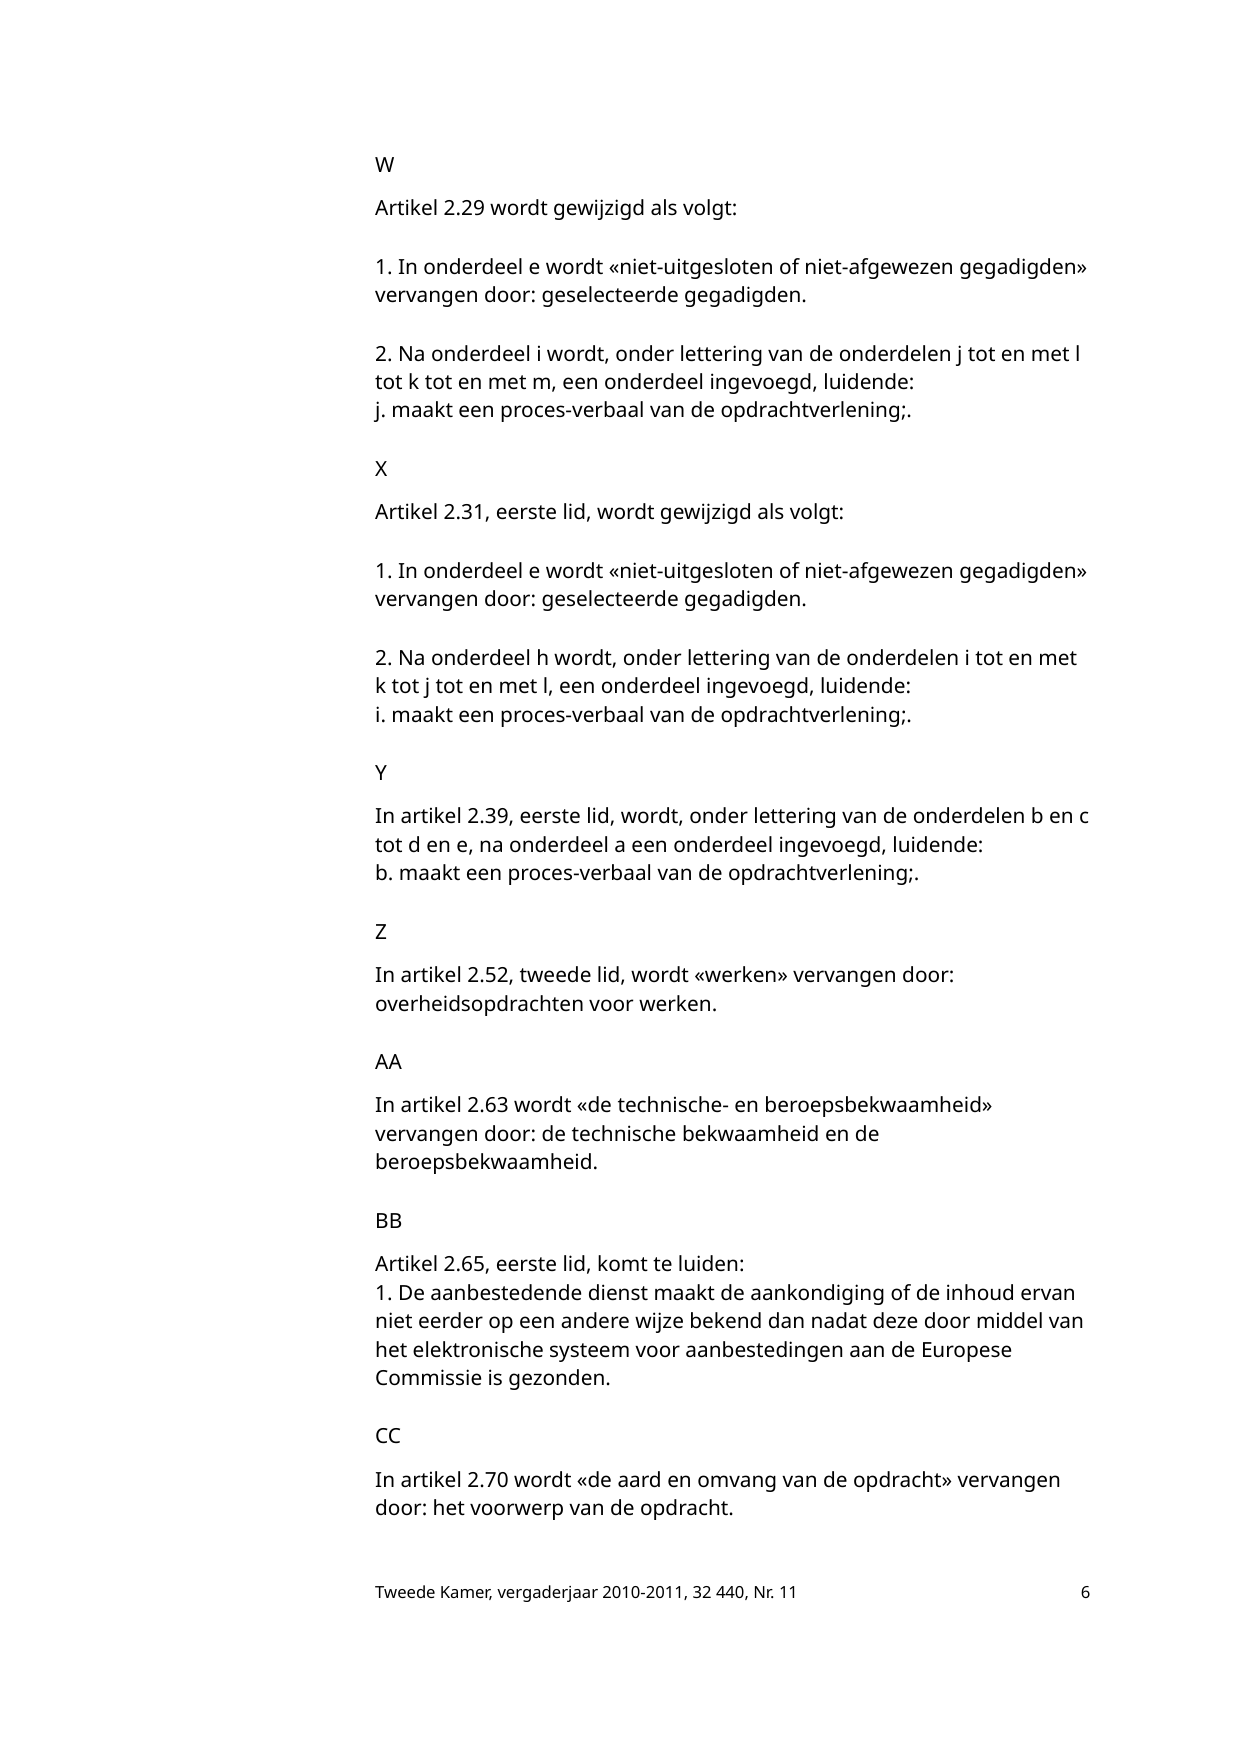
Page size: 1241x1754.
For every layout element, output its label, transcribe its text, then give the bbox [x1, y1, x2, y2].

text W [375, 150, 1090, 178]
text Artikel 2.29 wordt gewijzigd als volgt: [375, 193, 1090, 222]
text Artikel 2.31, eerste lid, wordt gewijzigd als volgt: [375, 497, 1090, 526]
text b. maakt een proces-verbaal van de opdrachtverlening;. [375, 858, 1090, 887]
text 1. In onderdeel e wordt «niet-uitgesloten of niet-afgewezen gegadigden» vervangen door: geselecteerde gegadigden. [375, 252, 1090, 309]
text i. maakt een proces-verbaal van de opdrachtverlening;. [375, 700, 1090, 728]
text 2. Na onderdeel h wordt, onder lettering van de onderdelen i tot en met k tot j tot en met l, een onderdeel ingevoegd, luidende: [375, 643, 1090, 700]
text j. maakt een proces-verbaal van de opdrachtverlening;. [375, 396, 1090, 424]
text In artikel 2.70 wordt «de aard en omvang van de opdracht» vervangen door: het voorwerp van de opdracht. [375, 1465, 1090, 1522]
text Artikel 2.65, eerste lid, komt te luiden: [375, 1249, 1090, 1278]
text 2. Na onderdeel i wordt, onder lettering van de onderdelen j tot en met l tot k tot en met m, een onderdeel ingevoegd, luidende: [375, 339, 1090, 396]
text In artikel 2.63 wordt «de technische- en beroepsbekwaamheid» vervangen door: de technische bekwaamheid en de beroepsbekwaamheid. [375, 1091, 1090, 1176]
text Z [375, 917, 1090, 945]
text 1. In onderdeel e wordt «niet-uitgesloten of niet-afgewezen gegadigden» vervangen door: geselecteerde gegadigden. [375, 556, 1090, 613]
text BB [375, 1206, 1090, 1234]
text AA [375, 1047, 1090, 1076]
text In artikel 2.52, tweede lid, wordt «werken» vervangen door: overheidsopdrachten voor werken. [375, 960, 1090, 1017]
text X [375, 454, 1090, 482]
text CC [375, 1422, 1090, 1450]
text 1. De aanbestedende dienst maakt de aankondiging of de inhoud ervan niet eerder op een andere wijze bekend dan nadat deze door middel van het elektronische systeem voor aanbestedingen aan de Europese Commissie is gezonden. [375, 1278, 1090, 1392]
text Y [375, 758, 1090, 787]
text In artikel 2.39, eerste lid, wordt, onder lettering van de onderdelen b en c tot d en e, na onderdeel a een onderdeel ingevoegd, luidende: [375, 802, 1090, 858]
